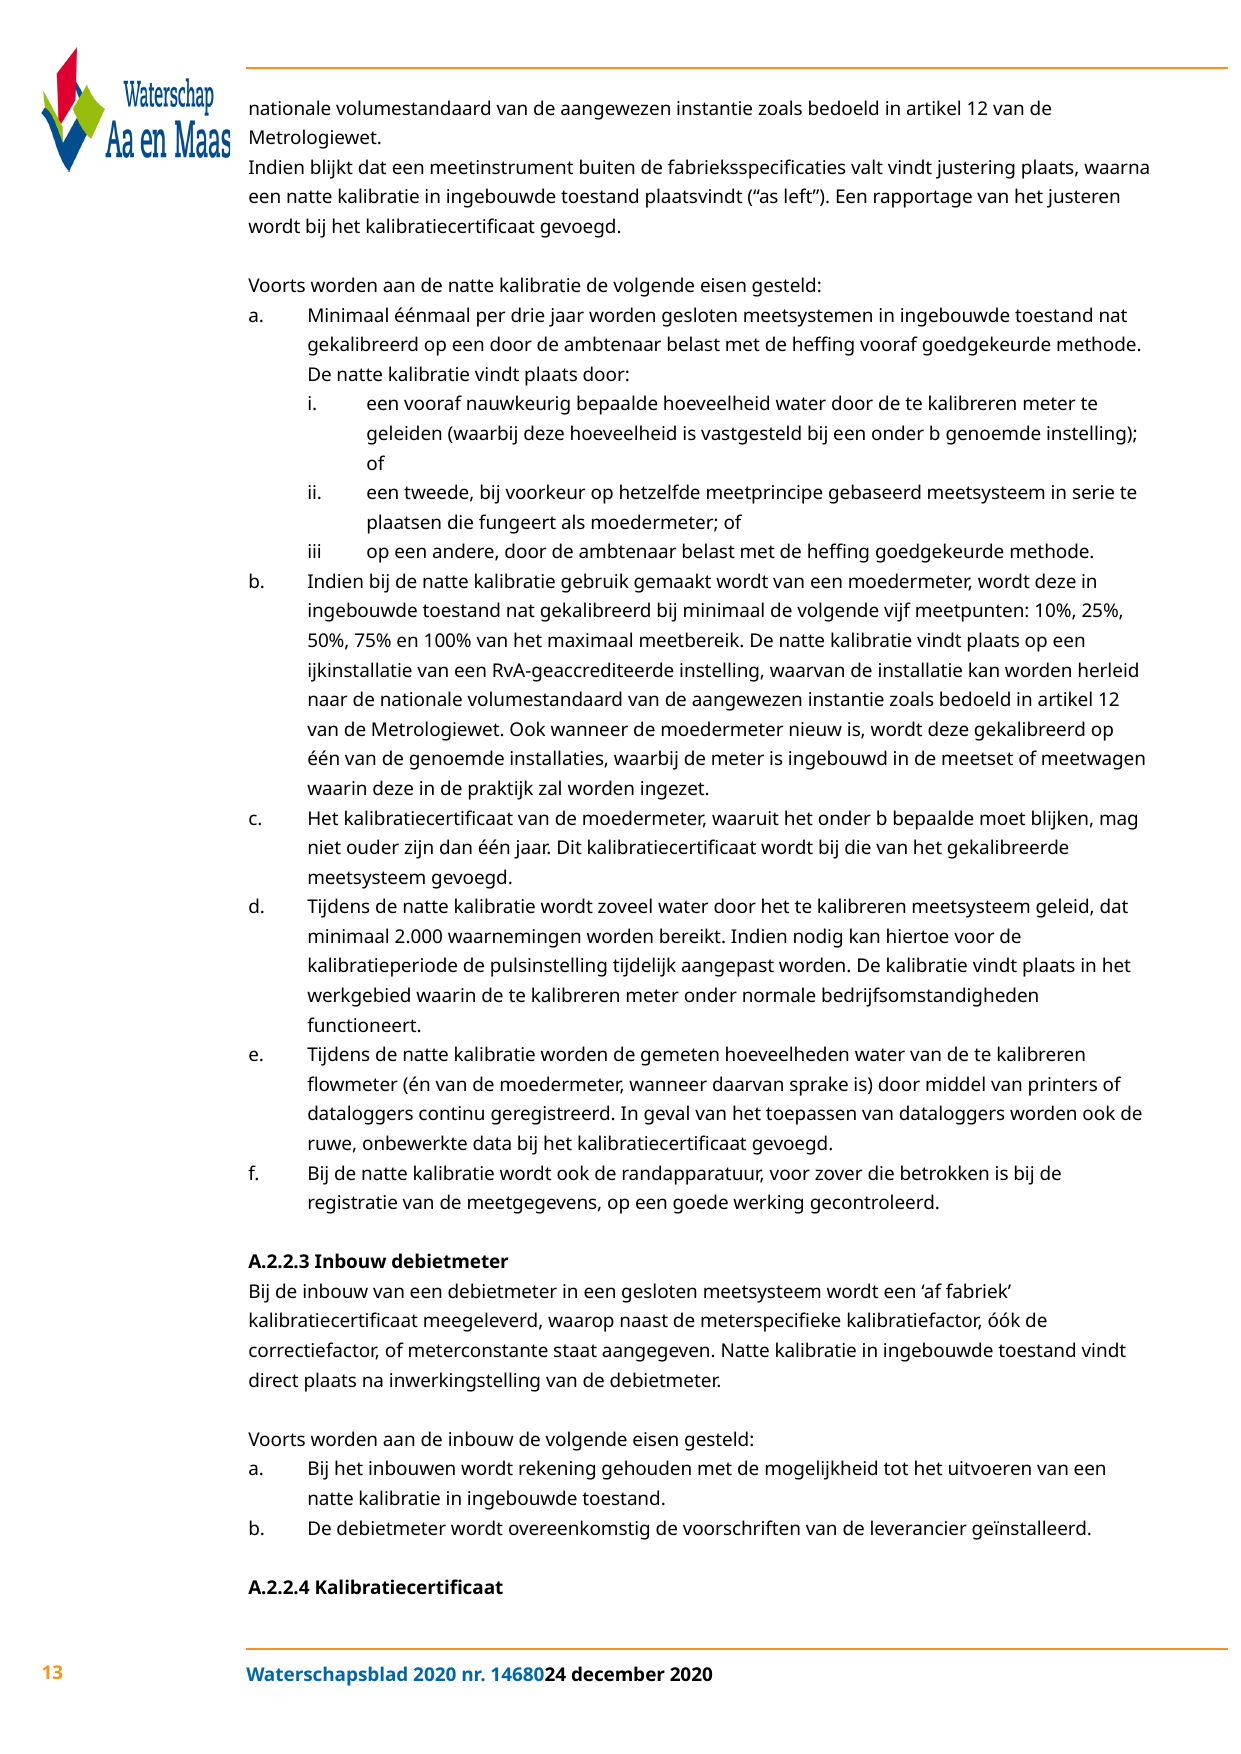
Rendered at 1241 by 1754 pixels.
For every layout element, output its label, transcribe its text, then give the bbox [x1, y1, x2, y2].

text Voorts worden aan de natte kalibratie de volgende eisen gesteld: [248, 272, 1152, 298]
list Indien bij de natte kalibratie gebruik gemaakt wordt van een moedermeter, wordt deze in ingebouwde toestand nat gekalibreerd bij minimaal de volgende vijf meetpunten: 10%, 25%, 50%, 75% en 100% van het maximaal meetbereik. De natte kalibratie vindt plaats op een ijkinstallatie van een RvA-geaccrediteerde instelling, waarvan de installatie kan worden herleid naar de nationale volumestandaard van de aangewezen instantie zoals bedoeld in artikel 12 van de Metrologiewet. Ook wanneer de moedermeter nieuw is, wordt deze gekalibreerd op één van de genoemde installaties, waarbij de meter is ingebouwd in de meetset of meetwagen waarin deze in de praktijk zal worden ingezet. [248, 568, 1152, 801]
list Bij het inbouwen wordt rekening gehouden met de mogelijkheid tot het uitvoeren van een natte kalibratie in ingebouwde toestand. [248, 1456, 1152, 1511]
list Bij de natte kalibratie wordt ook de randapparatuur, voor zover die betrokken is bij de registratie van de meetgegevens, op een goede werking gecontroleerd. [248, 1160, 1152, 1215]
text Bij de inbouw van een debietmeter in een gesloten meetsysteem wordt een ‘af fabriek’ kalibratiecertificaat meegeleverd, waarop naast de meterspecifieke kalibratiefactor, óók de correctiefactor, of meterconstante staat aangegeven. Natte kalibratie in ingebouwde toestand vindt direct plaats na inwerkingstelling van de debietmeter. [248, 1278, 1152, 1393]
text A.2.2.3 Inbouw debietmeter [248, 1248, 1152, 1274]
list op een andere, door de ambtenaar belast met de heffing goedgekeurde methode. [307, 538, 1152, 564]
text Voorts worden aan de inbouw de volgende eisen gesteld: [248, 1426, 1152, 1452]
text Indien blijkt dat een meetinstrument buiten de fabrieksspecificaties valt vindt justering plaats, waarna een natte kalibratie in ingebouwde toestand plaatsvindt (“as left”). Een rapportage van het justeren wordt bij het kalibratiecertificaat gevoegd. [248, 154, 1152, 239]
list een vooraf nauwkeurig bepaalde hoeveelheid water door de te kalibreren meter te geleiden (waarbij deze hoeveelheid is vastgesteld bij een onder b genoemde instelling); of [307, 391, 1152, 476]
list een tweede, bij voorkeur op hetzelfde meetprincipe gebaseerd meetsysteem in serie te plaatsen die fungeert als moedermeter; of [307, 479, 1152, 535]
text nationale volumestandaard van de aangewezen instantie zoals bedoeld in artikel 12 van de Metrologiewet. [248, 95, 1152, 150]
picture [41, 47, 231, 172]
list De debietmeter wordt overeenkomstig de voorschriften van de leverancier geïnstalleerd. [248, 1515, 1152, 1541]
text A.2.2.4 Kalibratiecertificaat [248, 1574, 1152, 1600]
list Het kalibratiecertificaat van de moedermeter, waaruit het onder b bepaalde moet blijken, mag niet ouder zijn dan één jaar. Dit kalibratiecertificaat wordt bij die van het gekalibreerde meetsysteem gevoegd. [248, 805, 1152, 890]
list Minimaal éénmaal per drie jaar worden gesloten meetsystemen in ingebouwde toestand nat gekalibreerd op een door de ambtenaar belast met de heffing vooraf goedgekeurde methode. De natte kalibratie vindt plaats door: [248, 302, 1152, 387]
list Tijdens de natte kalibratie worden de gemeten hoeveelheden water van de te kalibreren flowmeter (én van de moedermeter, wanneer daarvan sprake is) door middel van printers of dataloggers continu geregistreerd. In geval van het toepassen van dataloggers worden ook de ruwe, onbewerkte data bij het kalibratiecertificaat gevoegd. [248, 1041, 1152, 1156]
list Tijdens de natte kalibratie wordt zoveel water door het te kalibreren meetsysteem geleid, dat minimaal 2.000 waarnemingen worden bereikt. Indien nodig kan hiertoe voor de kalibratieperiode de pulsinstelling tijdelijk aangepast worden. De kalibratie vindt plaats in het werkgebied waarin de te kalibreren meter onder normale bedrijfsomstandigheden functioneert. [248, 893, 1152, 1038]
